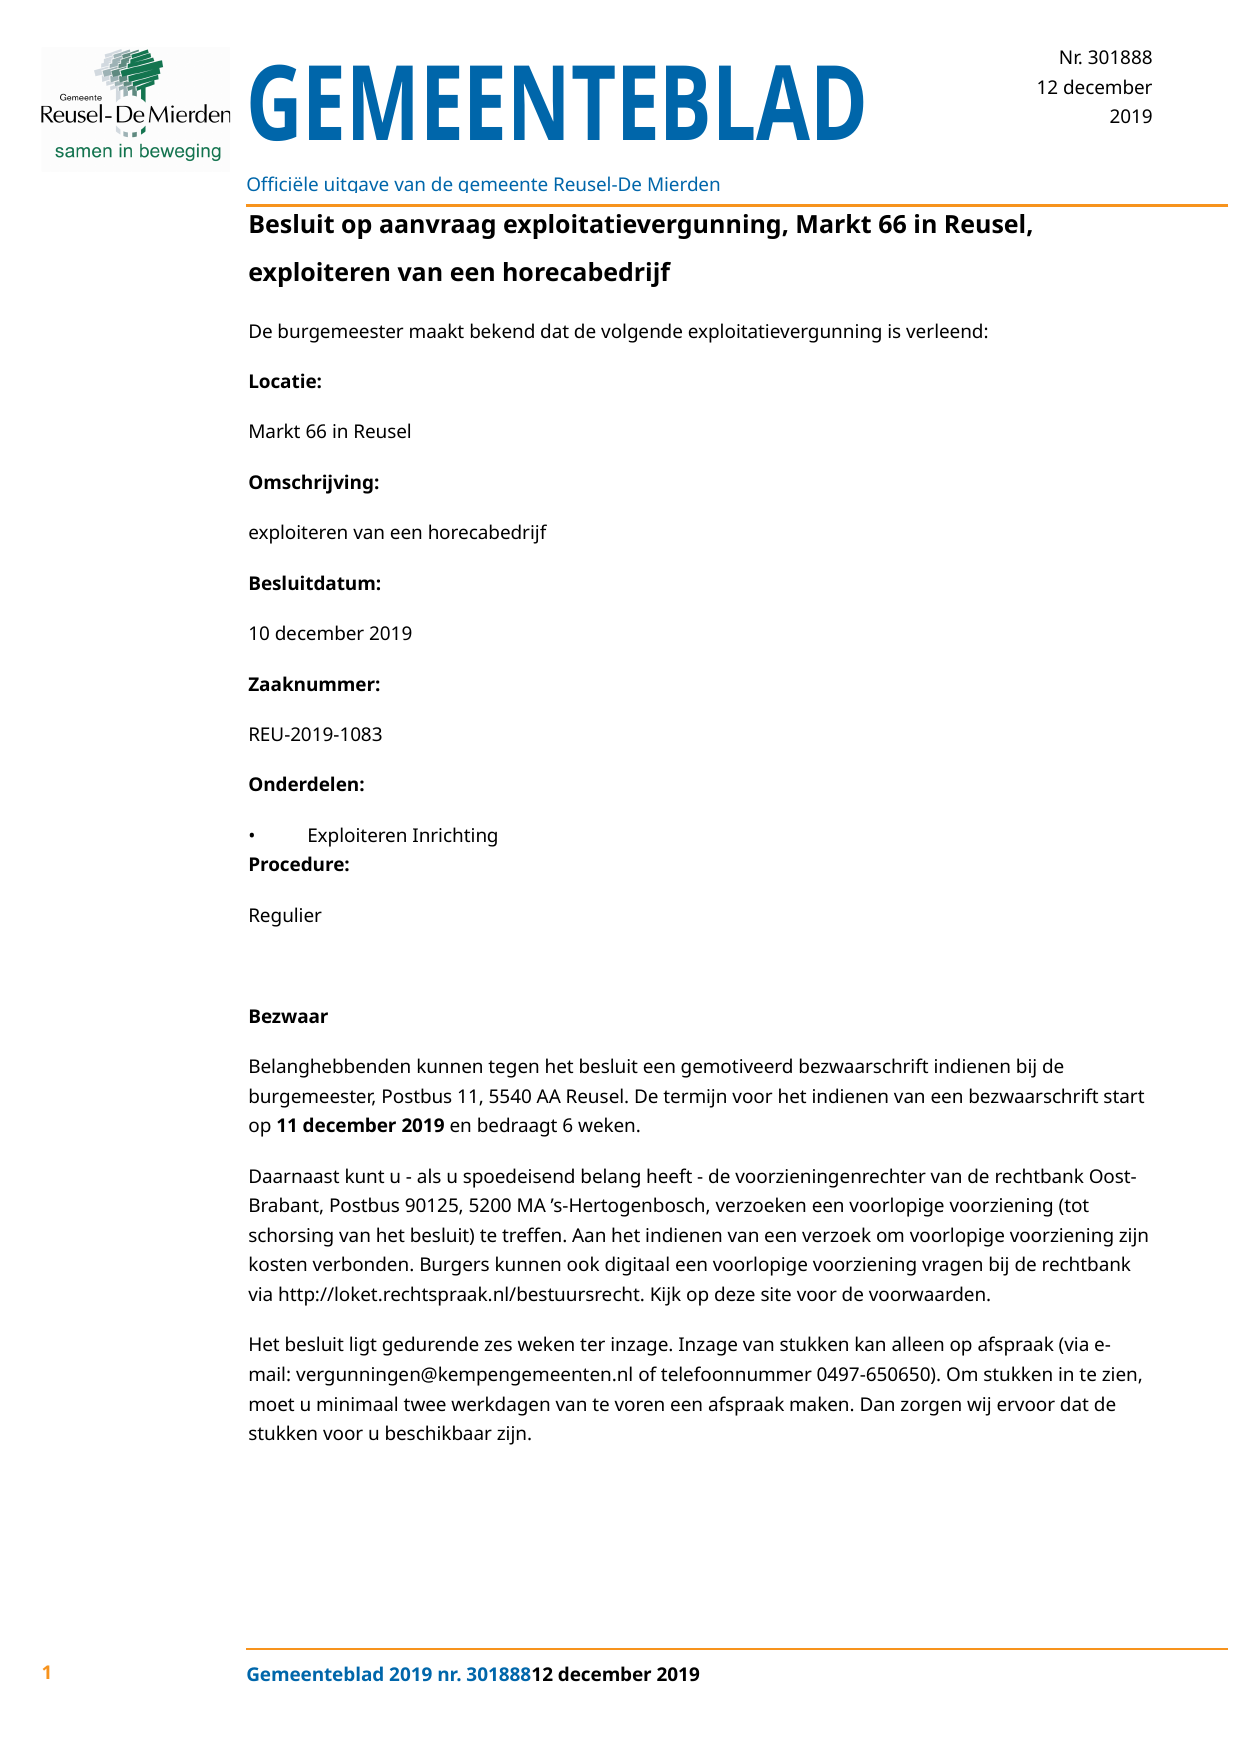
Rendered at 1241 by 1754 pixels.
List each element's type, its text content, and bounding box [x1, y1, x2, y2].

text Markt 66 in Reusel [248, 419, 1152, 444]
text Het besluit ligt gedurende zes weken ter inzage. Inzage van stukken kan alleen op afspraak (via e-mail: vergunningen@kempengemeenten.nl of telefoonnummer 0497-650650). Om stukken in te zien, moet u minimaal twee werkdagen van te voren een afspraak maken. Dan zorgen wij ervoor dat de stukken voor u beschikbaar zijn. [248, 1332, 1152, 1446]
text Besluitdatum: [248, 570, 1152, 596]
text exploiteren van een horecabedrijf [248, 519, 1152, 545]
text Locatie: [248, 368, 1152, 394]
text Omschrijving: [248, 469, 1152, 495]
text Onderdelen: [248, 772, 1152, 797]
text Procedure: [248, 852, 1152, 877]
picture [41, 47, 231, 172]
list Exploiteren Inrichting [248, 822, 1152, 848]
text REU-2019-1083 [248, 721, 1152, 747]
text 10 december 2019 [248, 620, 1152, 646]
text De burgemeester maakt bekend dat de volgende exploitatievergunning is verleend: [248, 318, 1152, 344]
text Regulier [248, 902, 1152, 928]
text Daarnaast kunt u - als u spoedeisend belang heeft - de voorzieningenrechter van de rechtbank Oost-Brabant, Postbus 90125, 5200 MA ’s-Hertogenbosch, verzoeken een voorlopige voorziening (tot schorsing van het besluit) te treffen. Aan het indienen van een verzoek om voorlopige voorziening zijn kosten verbonden. Burgers kunnen ook digitaal een voorlopige voorziening vragen bij de rechtbank via http://loket.rechtspraak.nl/bestuursrecht. Kijk op deze site voor de voorwaarden. [248, 1163, 1152, 1307]
text Besluit op aanvraag exploitatievergunning, Markt 66 in Reusel, exploiteren van een horecabedrijf [248, 207, 1152, 288]
text Zaaknummer: [248, 671, 1152, 697]
text Bezwaar [248, 1003, 1152, 1029]
text Belanghebbenden kunnen tegen het besluit een gemotiveerd bezwaarschrift indienen bij de burgemeester, Postbus 11, 5540 AA Reusel. De termijn voor het indienen van een bezwaarschrift start op 11 december 2019 en bedraagt 6 weken. [248, 1053, 1152, 1138]
